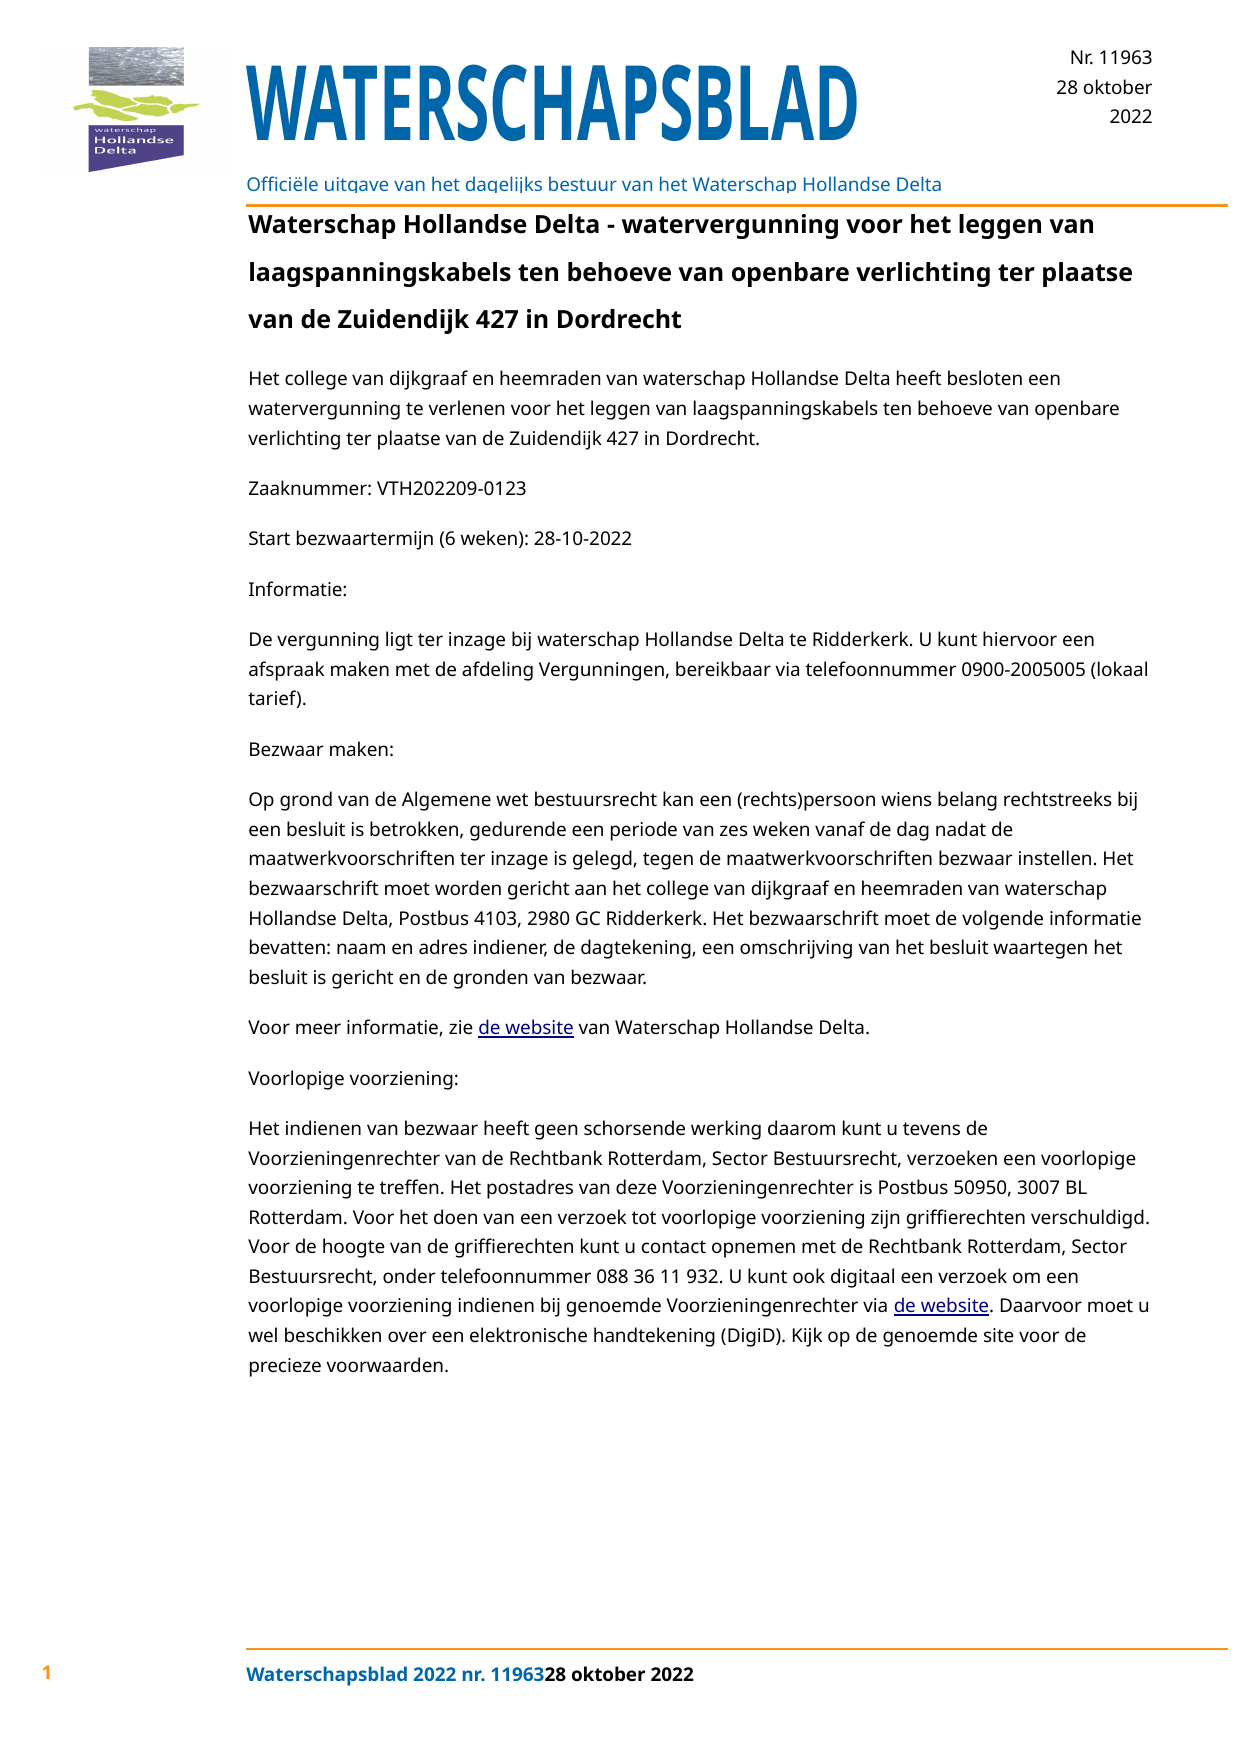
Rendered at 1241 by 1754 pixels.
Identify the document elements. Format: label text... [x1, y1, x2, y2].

text Het college van dijkgraaf en heemraden van waterschap Hollandse Delta heeft besloten een watervergunning te verlenen voor het leggen van laagspanningskabels ten behoeve van openbare verlichting ter plaatse van de Zuidendijk 427 in Dordrecht. [248, 366, 1152, 450]
text Bezwaar maken: [248, 736, 1152, 762]
text Op grond van de Algemene wet bestuursrecht kan een (rechts)persoon wiens belang rechtstreeks bij een besluit is betrokken, gedurende een periode van zes weken vanaf de dag nadat de maatwerkvoorschriften ter inzage is gelegd, tegen de maatwerkvoorschriften bezwaar instellen. Het bezwaarschrift moet worden gericht aan het college van dijkgraaf en heemraden van waterschap Hollandse Delta, Postbus 4103, 2980 GC Ridderkerk. Het bezwaarschrift moet de volgende informatie bevatten: naam en adres indiener, de dagtekening, een omschrijving van het besluit waartegen het besluit is gericht en de gronden van bezwaar. [248, 786, 1152, 989]
text Start bezwaartermijn (6 weken): 28-10-2022 [248, 526, 1152, 551]
text De vergunning ligt ter inzage bij waterschap Hollandse Delta te Ridderkerk. U kunt hiervoor een afspraak maken met de afdeling Vergunningen, bereikbaar via telefoonnummer 0900-2005005 (lokaal tarief). [248, 626, 1152, 711]
picture [41, 47, 231, 172]
text Voorlopige voorziening: [248, 1065, 1152, 1090]
text Informatie: [248, 576, 1152, 602]
text Voor meer informatie, zie de website van Waterschap Hollandse Delta. [248, 1014, 1152, 1040]
text Waterschap Hollandse Delta - watervergunning voor het leggen van laagspanningskabels ten behoeve van openbare verlichting ter plaatse van de Zuidendijk 427 in Dordrecht [248, 207, 1152, 336]
text Het indienen van bezwaar heeft geen schorsende werking daarom kunt u tevens de Voorzieningenrechter van de Rechtbank Rotterdam, Sector Bestuursrecht, verzoeken een voorlopige voorziening te treffen. Het postadres van deze Voorzieningenrechter is Postbus 50950, 3007 BL Rotterdam. Voor het doen van een verzoek tot voorlopige voorziening zijn griffierechten verschuldigd. Voor de hoogte van de griffierechten kunt u contact opnemen met de Rechtbank Rotterdam, Sector Bestuursrecht, onder telefoonnummer 088 36 11 932. U kunt ook digitaal een verzoek om een voorlopige voorziening indienen bij genoemde Voorzieningenrechter via de website. Daarvoor moet u wel beschikken over een elektronische handtekening (DigiD). Kijk op de genoemde site voor de precieze voorwaarden. [248, 1115, 1152, 1377]
text Zaaknummer: VTH202209-0123 [248, 475, 1152, 501]
